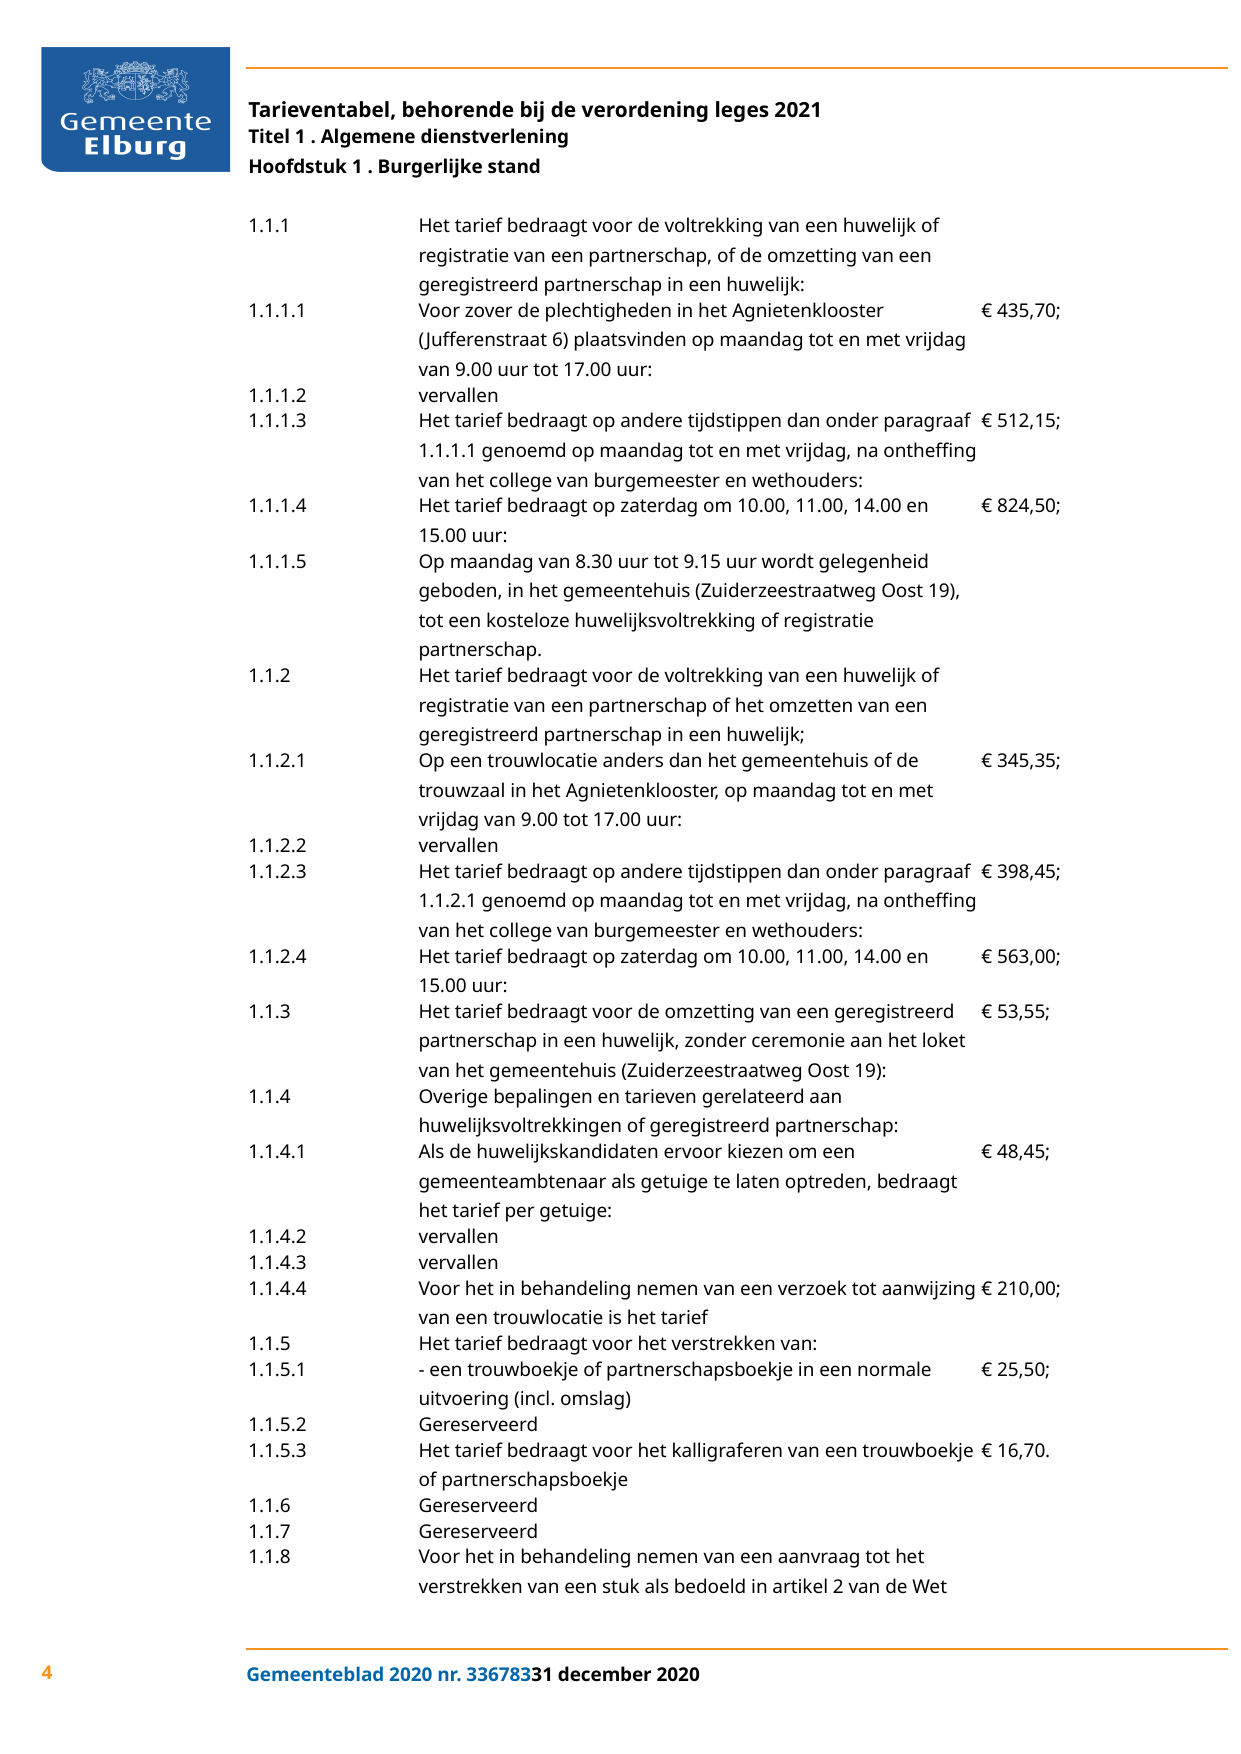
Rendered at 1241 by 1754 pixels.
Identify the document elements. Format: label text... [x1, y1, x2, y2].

table_cell Voor het in behandeling nemen van een verzoek tot aanwijzing van een trouwlocatie is het tarief [418, 1275, 981, 1330]
table_cell 1.1.4.4 [248, 1275, 418, 1330]
table_cell [981, 1518, 1152, 1543]
table_cell 1.1.5.1 [248, 1356, 418, 1411]
table_cell 1.1.4.1 [248, 1138, 418, 1223]
table_cell Gereserveerd [418, 1492, 981, 1518]
table_cell [981, 1083, 1152, 1138]
table_cell - een trouwboekje of partnerschapsboekje in een normale uitvoering (incl. omslag) [418, 1356, 981, 1411]
table_header 1.1.1 [248, 212, 418, 297]
table_header Het tarief bedraagt voor de voltrekking van een huwelijk of registratie van een partnerschap, of de omzetting van een geregistreerd partnerschap in een huwelijk: [418, 212, 981, 297]
table_cell vervallen [418, 832, 981, 858]
table_cell Gereserveerd [418, 1411, 981, 1437]
table_cell 1.1.1.4 [248, 493, 418, 548]
table_cell 1.1.2.4 [248, 943, 418, 998]
table_cell 1.1.7 [248, 1518, 418, 1543]
table_cell Het tarief bedraagt voor het kalligraferen van een trouwboekje of partnerschapsboekje [418, 1437, 981, 1492]
table_cell 1.1.6 [248, 1492, 418, 1518]
table_cell Overige bepalingen en tarieven gerelateerd aan huwelijksvoltrekkingen of geregistreerd partnerschap: [418, 1083, 981, 1138]
table_cell [981, 1492, 1152, 1518]
table_cell [981, 1330, 1152, 1356]
table_cell 1.1.4.2 [248, 1223, 418, 1249]
table_cell € 824,50; [981, 493, 1152, 548]
table_cell Het tarief bedraagt op zaterdag om 10.00, 11.00, 14.00 en 15.00 uur: [418, 943, 981, 998]
table_cell 1.1.5.2 [248, 1411, 418, 1437]
table_cell € 563,00; [981, 943, 1152, 998]
table_cell [981, 548, 1152, 662]
table_cell € 25,50; [981, 1356, 1152, 1411]
table_cell Voor zover de plechtigheden in het Agnietenklooster (Jufferenstraat 6) plaatsvinden op maandag tot en met vrijdag van 9.00 uur tot 17.00 uur: [418, 297, 981, 382]
table_cell Op een trouwlocatie anders dan het gemeentehuis of de trouwzaal in het Agnietenklooster, op maandag tot en met vrijdag van 9.00 tot 17.00 uur: [418, 747, 981, 832]
table_cell 1.1.1.5 [248, 548, 418, 662]
table_cell Het tarief bedraagt op andere tijdstippen dan onder paragraaf 1.1.1.1 genoemd op maandag tot en met vrijdag, na ontheffing van het college van burgemeester en wethouders: [418, 408, 981, 493]
table_cell 1.1.8 [248, 1544, 418, 1599]
table_cell 1.1.2.3 [248, 858, 418, 943]
table_cell € 210,00; [981, 1275, 1152, 1330]
text Tarieventabel, behorende bij de verordening leges 2021 [248, 95, 1152, 123]
table_cell [981, 1223, 1152, 1249]
table_cell € 512,15; [981, 408, 1152, 493]
table_cell 1.1.2 [248, 663, 418, 747]
table_cell 1.1.3 [248, 998, 418, 1083]
table_cell 1.1.1.1 [248, 297, 418, 382]
table_cell € 53,55; [981, 998, 1152, 1083]
table_cell 1.1.5.3 [248, 1437, 418, 1492]
table_cell Het tarief bedraagt voor de omzetting van een geregistreerd partnerschap in een huwelijk, zonder ceremonie aan het loket van het gemeentehuis (Zuiderzeestraatweg Oost 19): [418, 998, 981, 1083]
table_cell Het tarief bedraagt voor het verstrekken van: [418, 1330, 981, 1356]
table_cell [981, 1411, 1152, 1437]
table_cell Voor het in behandeling nemen van een aanvraag tot het verstrekken van een stuk als bedoeld in artikel 2 van de Wet [418, 1544, 981, 1599]
table_cell 1.1.1.3 [248, 408, 418, 493]
table_cell [981, 382, 1152, 408]
table_cell [981, 1544, 1152, 1599]
text Hoofdstuk 1 . Burgerlijke stand [248, 153, 1152, 179]
table_cell 1.1.4 [248, 1083, 418, 1138]
table_cell € 345,35; [981, 747, 1152, 832]
table_cell vervallen [418, 1223, 981, 1249]
table_cell 1.1.1.2 [248, 382, 418, 408]
table_cell Als de huwelijkskandidaten ervoor kiezen om een gemeenteambtenaar als getuige te laten optreden, bedraagt het tarief per getuige: [418, 1138, 981, 1223]
table_cell Op maandag van 8.30 uur tot 9.15 uur wordt gelegenheid geboden, in het gemeentehuis (Zuiderzeestraatweg Oost 19), tot een kosteloze huwelijksvoltrekking of registratie partnerschap. [418, 548, 981, 662]
text Titel 1 . Algemene dienstverlening [248, 123, 1152, 149]
table_header [981, 212, 1152, 297]
picture [41, 47, 231, 172]
table_cell 1.1.2.2 [248, 832, 418, 858]
table_cell vervallen [418, 382, 981, 408]
table_cell Het tarief bedraagt op zaterdag om 10.00, 11.00, 14.00 en 15.00 uur: [418, 493, 981, 548]
table_cell vervallen [418, 1249, 981, 1275]
table_cell Gereserveerd [418, 1518, 981, 1543]
table_cell 1.1.2.1 [248, 747, 418, 832]
table_cell Het tarief bedraagt voor de voltrekking van een huwelijk of registratie van een partnerschap of het omzetten van een geregistreerd partnerschap in een huwelijk; [418, 663, 981, 747]
table_cell € 398,45; [981, 858, 1152, 943]
table_cell 1.1.4.3 [248, 1249, 418, 1275]
table_cell € 435,70; [981, 297, 1152, 382]
table_cell [981, 1249, 1152, 1275]
table_cell € 48,45; [981, 1138, 1152, 1223]
table_cell € 16,70. [981, 1437, 1152, 1492]
table_cell [981, 832, 1152, 858]
table_cell 1.1.5 [248, 1330, 418, 1356]
table_cell [981, 663, 1152, 747]
table_cell Het tarief bedraagt op andere tijdstippen dan onder paragraaf 1.1.2.1 genoemd op maandag tot en met vrijdag, na ontheffing van het college van burgemeester en wethouders: [418, 858, 981, 943]
